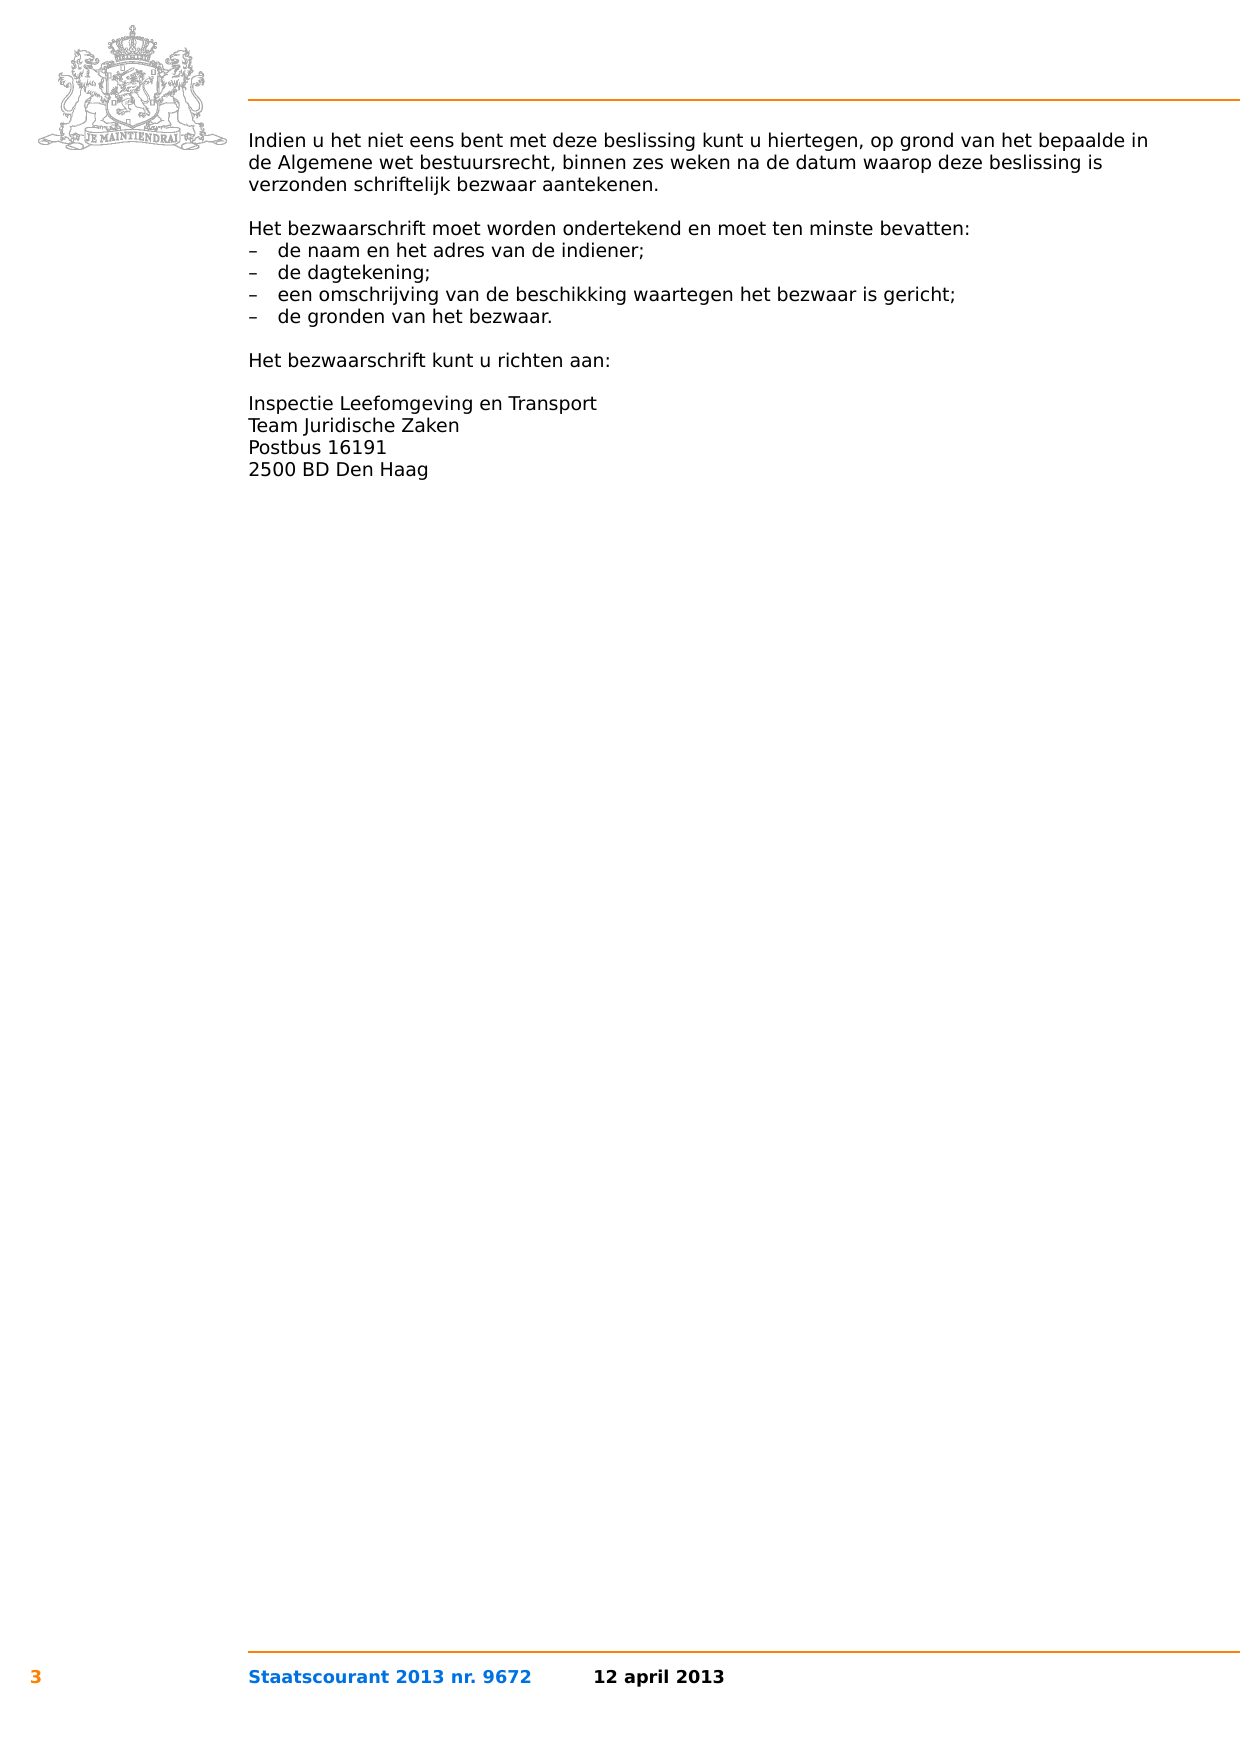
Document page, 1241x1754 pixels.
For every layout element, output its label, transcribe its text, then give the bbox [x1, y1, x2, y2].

text Postbus 16191 [248, 437, 1163, 459]
text Indien u het niet eens bent met deze beslissing kunt u hiertegen, op grond van het bepaalde in de Algemene wet bestuursrecht, binnen zes weken na de datum waarop deze beslissing is verzonden schriftelijk bezwaar aantekenen. [248, 130, 1163, 196]
text 2500 BD Den Haag [248, 459, 1163, 481]
text – de naam en het adres van de indiener; [248, 240, 1163, 262]
text – een omschrijving van de beschikking waartegen het bezwaar is gericht; [248, 284, 1163, 306]
text Het bezwaarschrift moet worden ondertekend en moet ten minste bevatten: [248, 218, 1163, 240]
text Team Juridische Zaken [248, 415, 1163, 437]
text – de dagtekening; [248, 262, 1163, 284]
picture [38, 25, 227, 150]
text – de gronden van het bezwaar. [248, 306, 1163, 328]
text Inspectie Leefomgeving en Transport [248, 393, 1163, 415]
text Het bezwaarschrift kunt u richten aan: [248, 349, 1163, 371]
